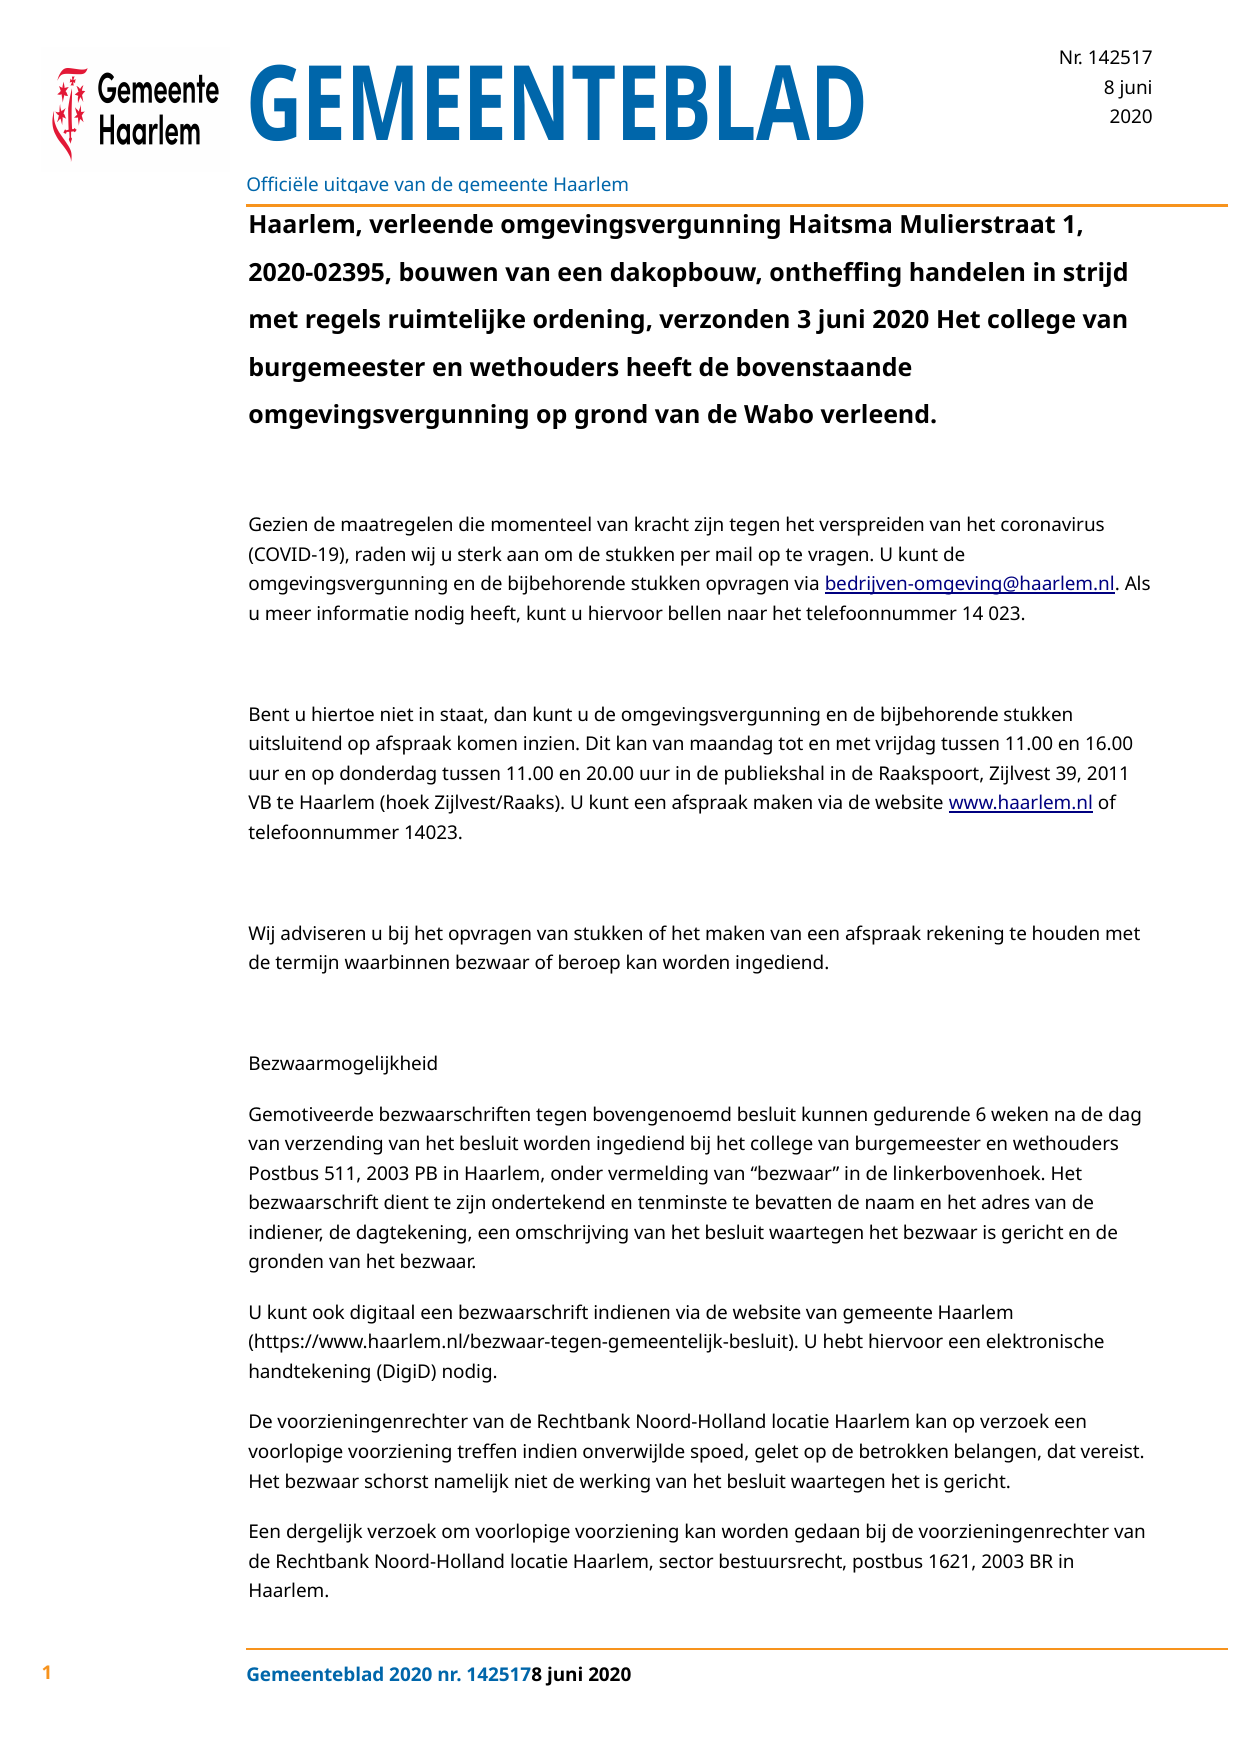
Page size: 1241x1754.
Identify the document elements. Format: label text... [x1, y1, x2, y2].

text Haarlem, verleende omgevingsvergunning Haitsma Mulierstraat 1, 2020-02395, bouwen van een dakopbouw, ontheffing handelen in strijd met regels ruimtelijke ordening, verzonden 3 juni 2020 Het college van burgemeester en wethouders heeft de bovenstaande omgevingsvergunning op grond van de Wabo verleend. [248, 207, 1152, 431]
text Bent u hiertoe niet in staat, dan kunt u de omgevingsvergunning en de bijbehorende stukken uitsluitend op afspraak komen inzien. Dit kan van maandag tot en met vrijdag tussen 11.00 en 16.00 uur en op donderdag tussen 11.00 en 20.00 uur in de publiekshal in de Raakspoort, Zijlvest 39, 2011 VB te Haarlem (hoek Zijlvest/Raaks). U kunt een afspraak maken via de website www.haarlem.nl of telefoonnummer 14023. [248, 701, 1152, 845]
picture [41, 47, 231, 172]
text Bezwaarmogelijkheid [248, 1050, 1152, 1076]
text Een dergelijk verzoek om voorlopige voorziening kan worden gedaan bij de voorzieningenrechter van de Rechtbank Noord-Holland locatie Haarlem, sector bestuursrecht, postbus 1621, 2003 BR in Haarlem. [248, 1518, 1152, 1603]
text Gezien de maatregelen die momenteel van kracht zijn tegen het verspreiden van het coronavirus (COVID-19), raden wij u sterk aan om de stukken per mail op te vragen. U kunt de omgevingsvergunning en de bijbehorende stukken opvragen via bedrijven-omgeving@haarlem.nl. Als u meer informatie nodig heeft, kunt u hiervoor bellen naar het telefoonnummer 14 023. [248, 511, 1152, 626]
text Wij adviseren u bij het opvragen van stukken of het maken van een afspraak rekening te houden met de termijn waarbinnen bezwaar of beroep kan worden ingediend. [248, 920, 1152, 975]
text Gemotiveerde bezwaarschriften tegen bovengenoemd besluit kunnen gedurende 6 weken na de dag van verzending van het besluit worden ingediend bij het college van burgemeester en wethouders Postbus 511, 2003 PB in Haarlem, onder vermelding van “bezwaar” in de linkerbovenhoek. Het bezwaarschrift dient te zijn ondertekend en tenminste te bevatten de naam en het adres van de indiener, de dagtekening, een omschrijving van het besluit waartegen het bezwaar is gericht en de gronden van het bezwaar. [248, 1101, 1152, 1274]
text U kunt ook digitaal een bezwaarschrift indienen via de website van gemeente Haarlem (https://www.haarlem.nl/bezwaar-tegen-gemeentelijk-besluit). U hebt hiervoor een elektronische handtekening (DigiD) nodig. [248, 1299, 1152, 1384]
text De voorzieningenrechter van de Rechtbank Noord-Holland locatie Haarlem kan op verzoek een voorlopige voorziening treffen indien onverwijlde spoed, gelet op de betrokken belangen, dat vereist. Het bezwaar schorst namelijk niet de werking van het besluit waartegen het is gericht. [248, 1409, 1152, 1493]
